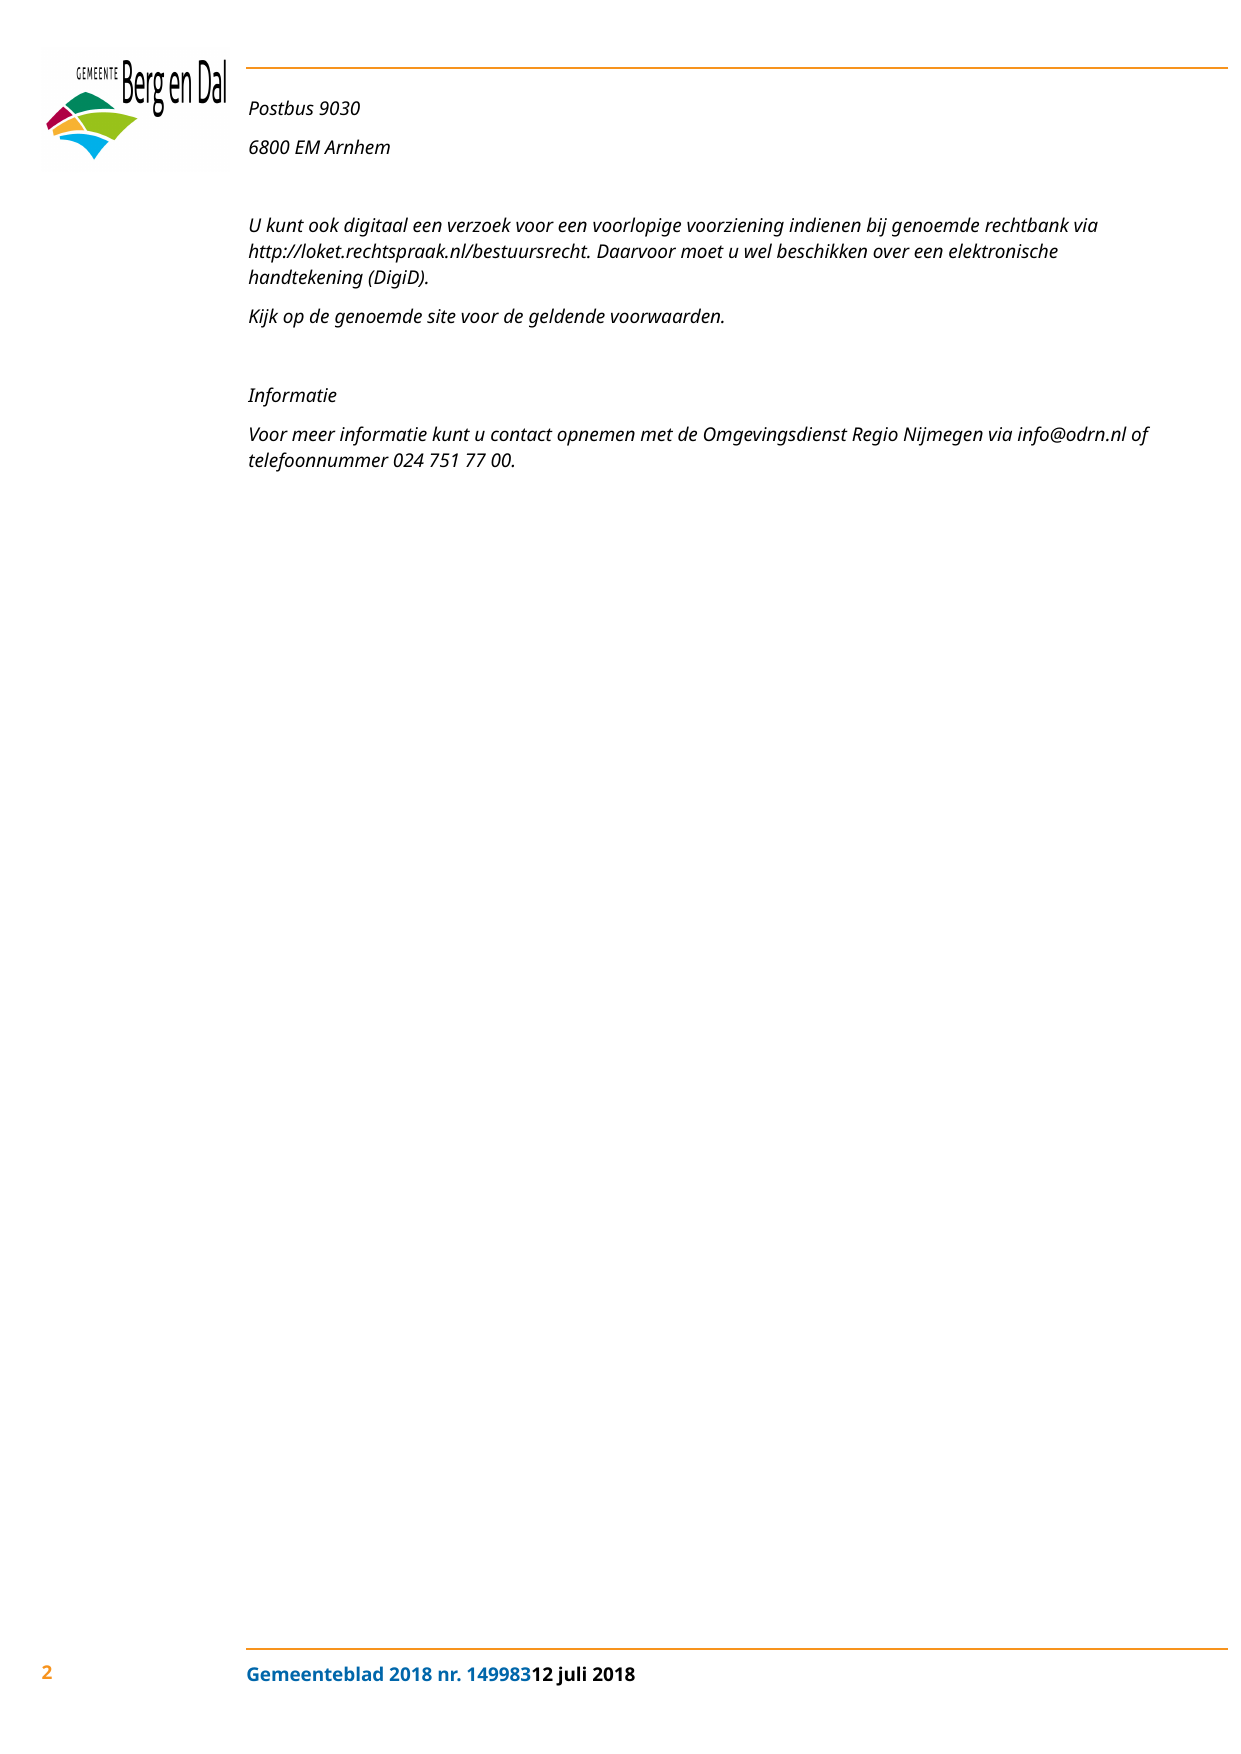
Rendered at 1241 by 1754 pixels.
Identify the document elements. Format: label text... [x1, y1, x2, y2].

text U kunt ook digitaal een verzoek voor een voorlopige voorziening indienen bij genoemde rechtbank via http://loket.rechtspraak.nl/bestuursrecht. Daarvoor moet u wel beschikken over een elektronische handtekening (DigiD). [248, 213, 1152, 290]
text Postbus 9030 [248, 95, 1152, 121]
text Voor meer informatie kunt u contact opnemen met de Omgevingsdienst Regio Nijmegen via info@odrn.nl of telefoonnummer 024 751 77 00. [248, 421, 1152, 473]
text Kijk op de genoemde site voor de geldende voorwaarden. [248, 303, 1152, 329]
text Informatie [248, 382, 1152, 408]
text 6800 EM Arnhem [248, 134, 1152, 160]
picture [41, 47, 231, 172]
